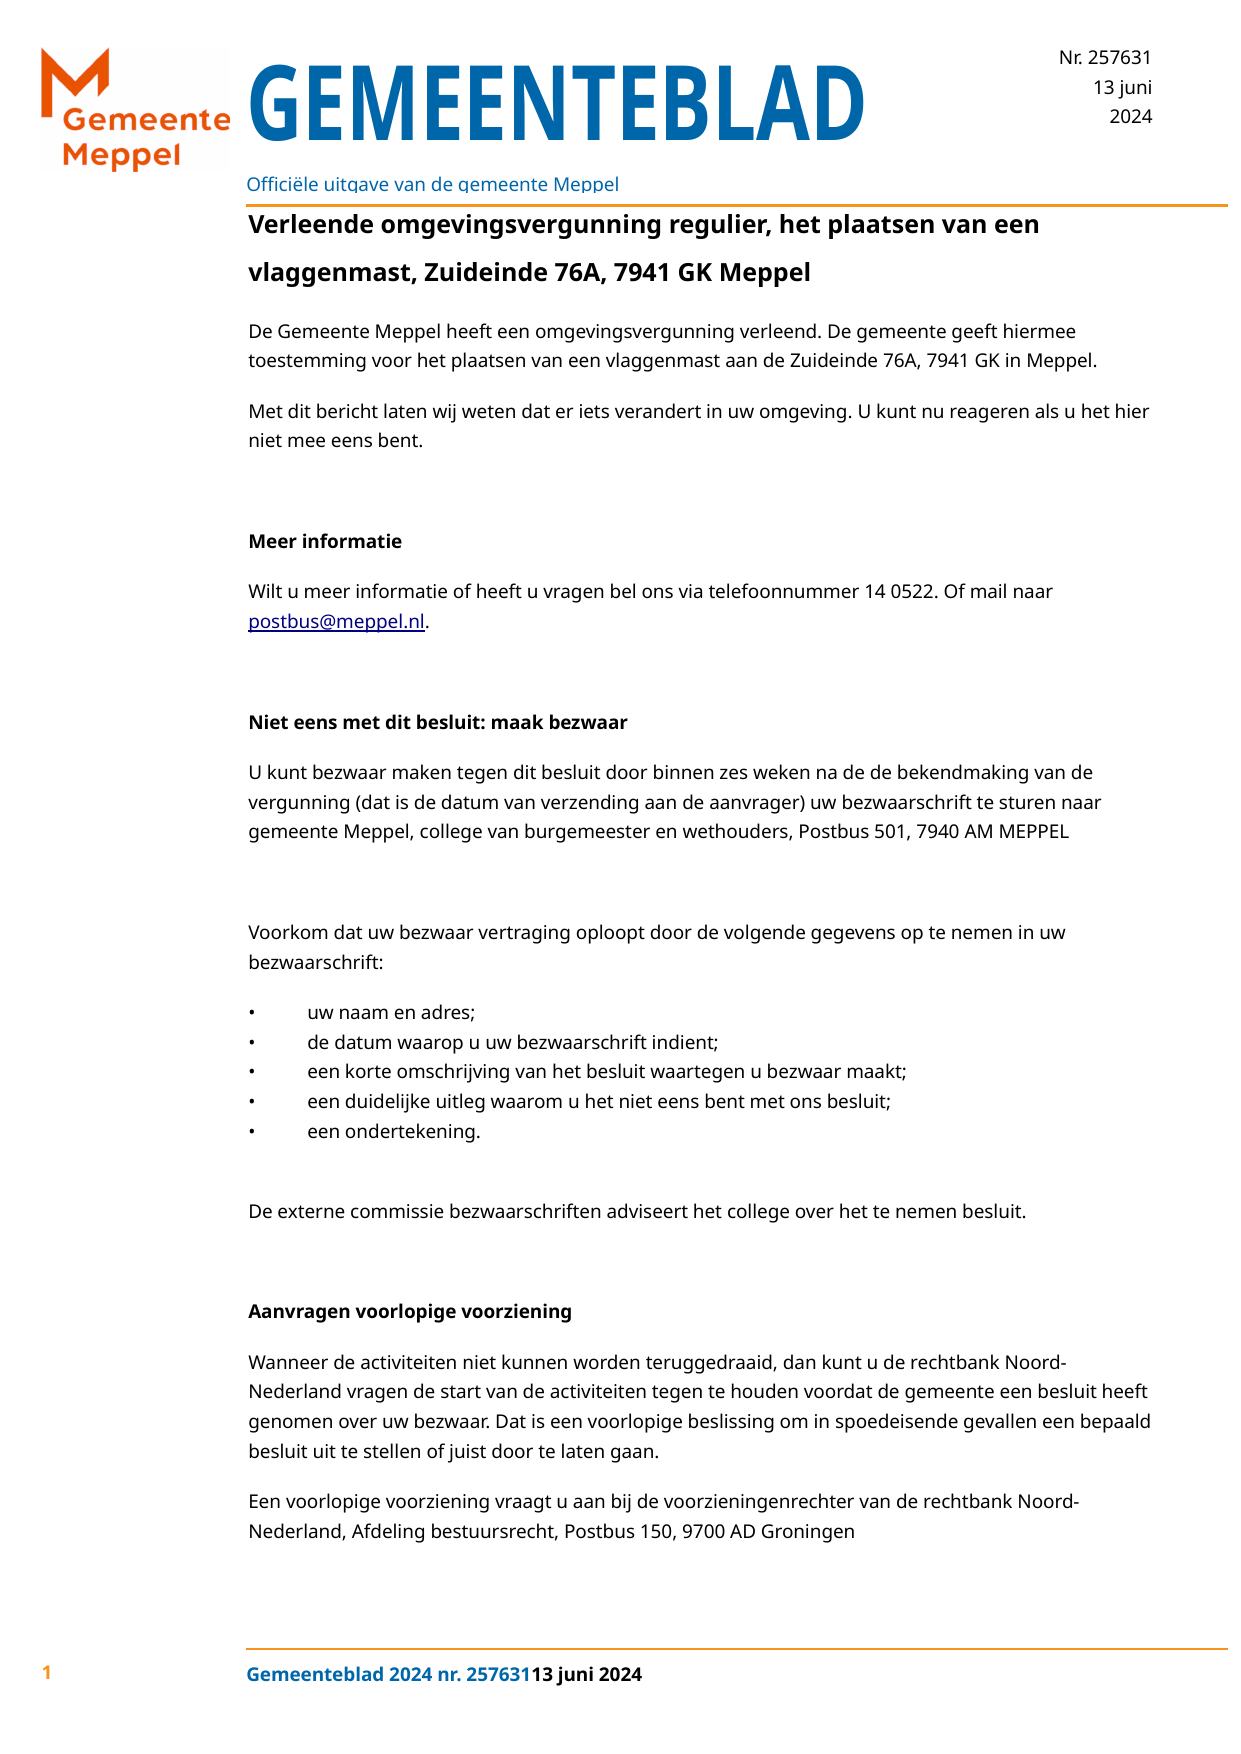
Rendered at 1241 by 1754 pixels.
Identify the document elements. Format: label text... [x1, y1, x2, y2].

text Wanneer de activiteiten niet kunnen worden teruggedraaid, dan kunt u de rechtbank Noord-Nederland vragen de start van de activiteiten tegen te houden voordat de gemeente een besluit heeft genomen over uw bezwaar. Dat is een voorlopige beslissing om in spoedeisende gevallen een bepaald besluit uit te stellen of juist door te laten gaan. [248, 1349, 1152, 1464]
list een korte omschrijving van het besluit waartegen u bezwaar maakt; [248, 1059, 1152, 1084]
text Aanvragen voorlopige voorziening [248, 1299, 1152, 1324]
picture [41, 47, 231, 172]
text Verleende omgevingsvergunning regulier, het plaatsen van een vlaggenmast, Zuideinde 76A, 7941 GK Meppel [248, 207, 1152, 288]
list een ondertekening. [248, 1118, 1152, 1144]
text Een voorlopige voorziening vraagt u aan bij de voorzieningenrechter van de rechtbank Noord-Nederland, Afdeling bestuursrecht, Postbus 150, 9700 AD Groningen [248, 1488, 1152, 1544]
text Voorkom dat uw bezwaar vertraging oploopt door de volgende gegevens op te nemen in uw bezwaarschrift: [248, 919, 1152, 975]
list een duidelijke uitleg waarom u het niet eens bent met ons besluit; [248, 1088, 1152, 1114]
list de datum waarop u uw bezwaarschrift indient; [248, 1029, 1152, 1055]
text De Gemeente Meppel heeft een omgevingsvergunning verleend. De gemeente geeft hiermee toestemming voor het plaatsen van een vlaggenmast aan de Zuideinde 76A, 7941 GK in Meppel. [248, 318, 1152, 373]
list uw naam en adres; [248, 999, 1152, 1025]
text De externe commissie bezwaarschriften adviseert het college over het te nemen besluit. [248, 1198, 1152, 1224]
text Niet eens met dit besluit: maak bezwaar [248, 709, 1152, 735]
text Wilt u meer informatie of heeft u vragen bel ons via telefoonnummer 14 0522. Of mail naar postbus@meppel.nl. [248, 579, 1152, 634]
text U kunt bezwaar maken tegen dit besluit door binnen zes weken na de de bekendmaking van de vergunning (dat is de datum van verzending aan de aanvrager) uw bezwaarschrift te sturen naar gemeente Meppel, college van burgemeester en wethouders, Postbus 501, 7940 AM MEPPEL [248, 759, 1152, 844]
text Meer informatie [248, 528, 1152, 554]
text Met dit bericht laten wij weten dat er iets verandert in uw omgeving. U kunt nu reageren als u het hier niet mee eens bent. [248, 398, 1152, 453]
